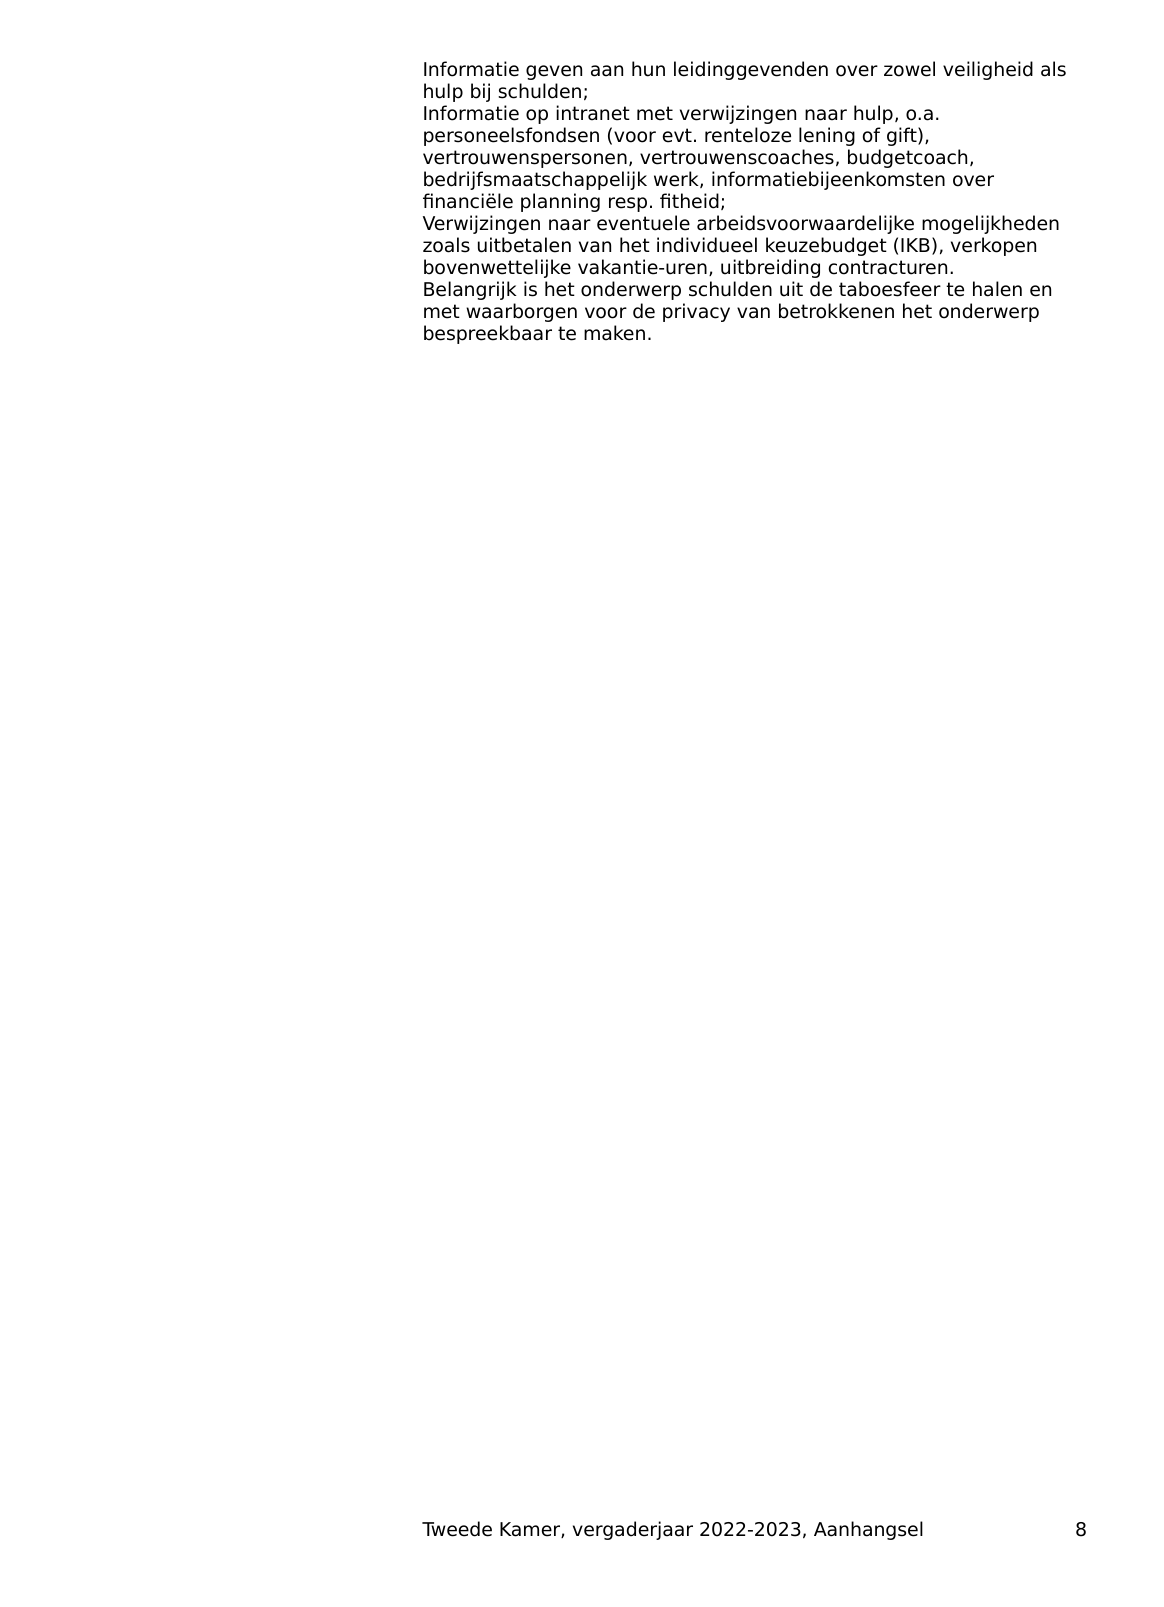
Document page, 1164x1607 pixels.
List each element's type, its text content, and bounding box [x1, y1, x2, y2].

text Informatie geven aan hun leidinggevenden over zowel veiligheid als hulp bij schulden; [422, 59, 1087, 103]
text Verwijzingen naar eventuele arbeidsvoorwaardelijke mogelijkheden zoals uitbetalen van het individueel keuzebudget (IKB), verkopen bovenwettelijke vakantie-uren, uitbreiding contracturen. [422, 213, 1087, 279]
text Belangrijk is het onderwerp schulden uit de taboesfeer te halen en met waarborgen voor de privacy van betrokkenen het onderwerp bespreekbaar te maken. [422, 279, 1087, 345]
text Informatie op intranet met verwijzingen naar hulp, o.a. personeelsfondsen (voor evt. renteloze lening of gift), vertrouwenspersonen, vertrouwenscoaches, budgetcoach, bedrijfsmaatschappelijk werk, informatiebijeenkomsten over financiële planning resp. fitheid; [422, 103, 1087, 213]
